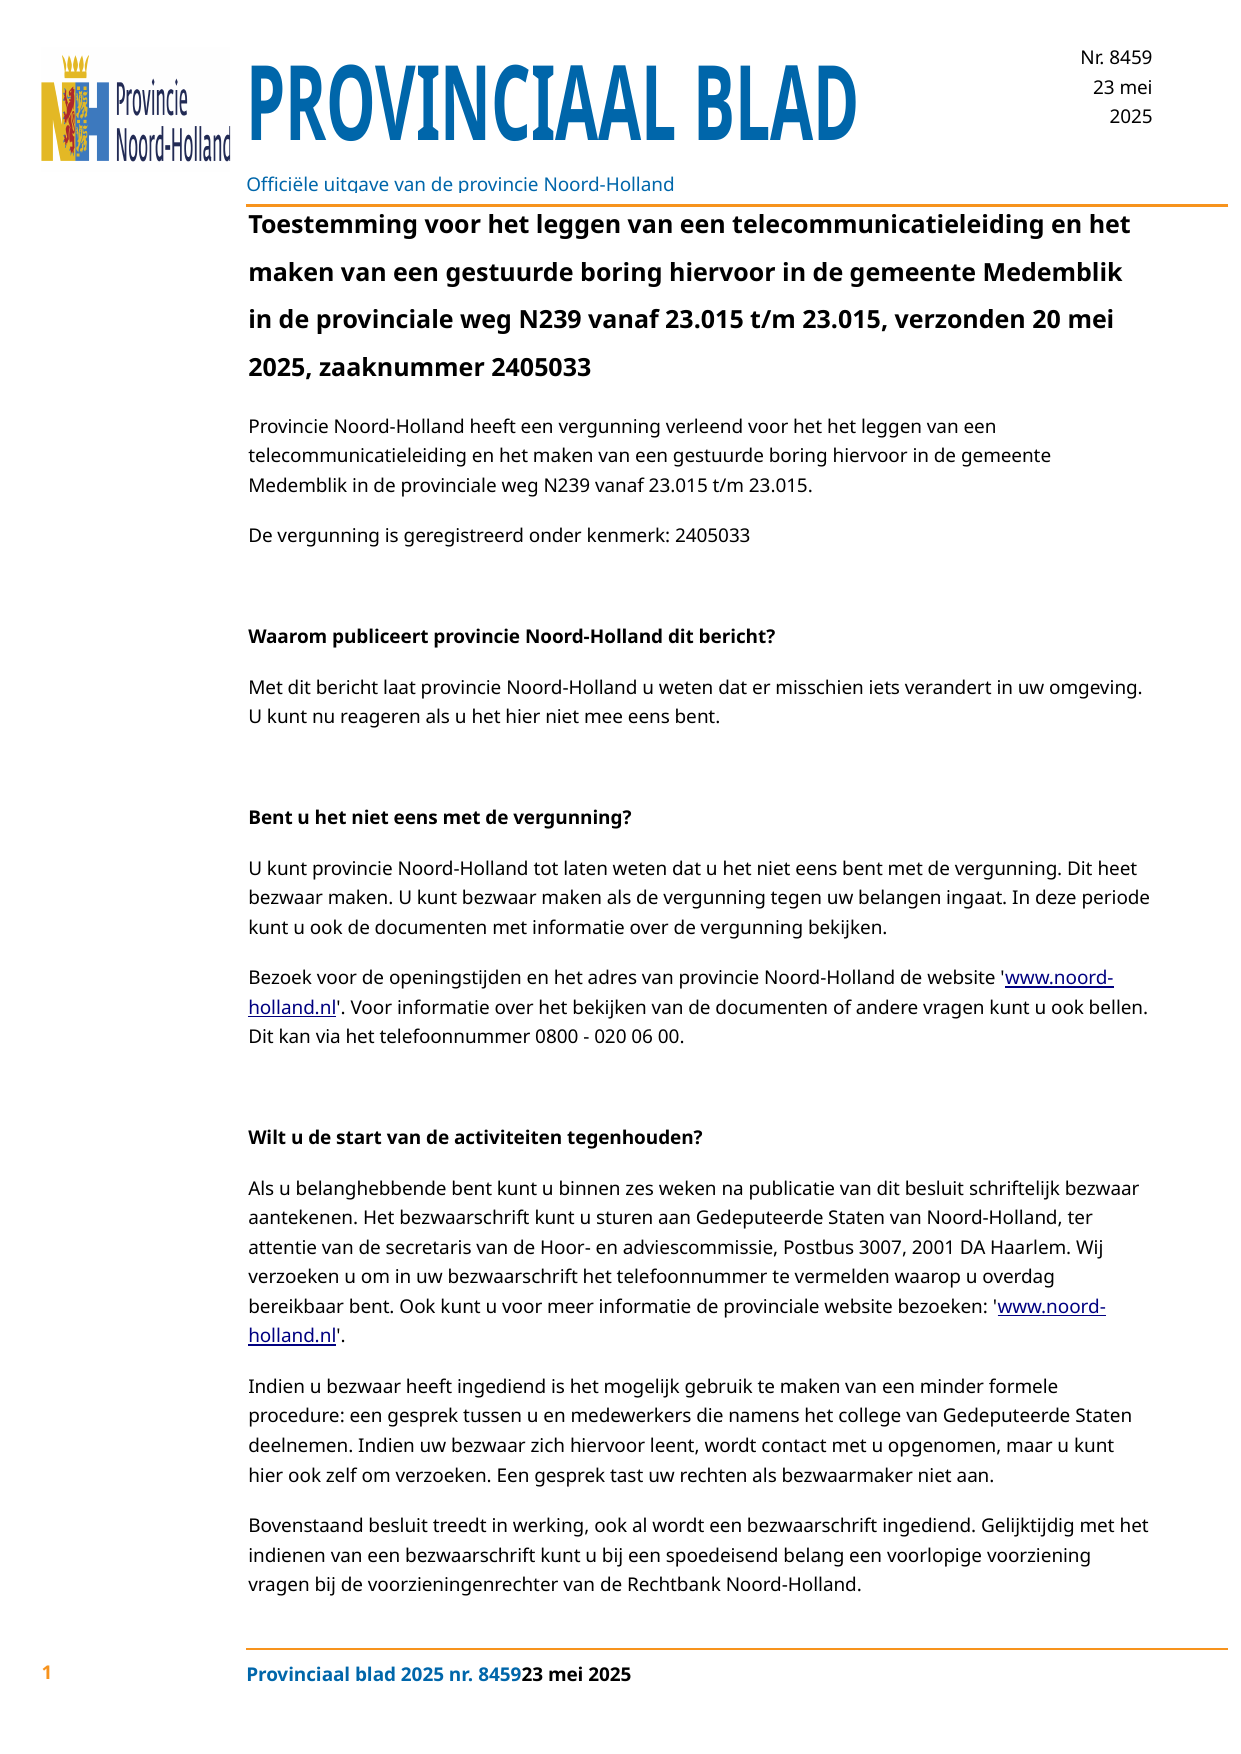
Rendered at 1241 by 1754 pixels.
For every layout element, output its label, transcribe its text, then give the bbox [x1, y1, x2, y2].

text Met dit bericht laat provincie Noord-Holland u weten dat er misschien iets verandert in uw omgeving. U kunt nu reageren als u het hier niet mee eens bent. [248, 674, 1152, 729]
text Provincie Noord-Holland heeft een vergunning verleend voor het het leggen van een telecommunicatieleiding en het maken van een gestuurde boring hiervoor in de gemeente Medemblik in de provinciale weg N239 vanaf 23.015 t/m 23.015. [248, 413, 1152, 498]
text Wilt u de start van de activiteiten tegenhouden? [248, 1124, 1152, 1150]
text De vergunning is geregistreerd onder kenmerk: 2405033 [248, 523, 1152, 548]
text Waarom publiceert provincie Noord-Holland dit bericht? [248, 623, 1152, 649]
text Indien u bezwaar heeft ingediend is het mogelijk gebruik te maken van een minder formele procedure: een gesprek tussen u en medewerkers die namens het college van Gedeputeerde Staten deelnemen. Indien uw bezwaar zich hiervoor leent, wordt contact met u opgenomen, maar u kunt hier ook zelf om verzoeken. Een gesprek tast uw rechten als bezwaarmaker niet aan. [248, 1373, 1152, 1488]
text Bezoek voor de openingstijden en het adres van provincie Noord-Holland de website 'www.noord-holland.nl'. Voor informatie over het bekijken van de documenten of andere vragen kunt u ook bellen. Dit kan via het telefoonnummer 0800 - 020 06 00. [248, 964, 1152, 1049]
text U kunt provincie Noord-Holland tot laten weten dat u het niet eens bent met de vergunning. Dit heet bezwaar maken. U kunt bezwaar maken als de vergunning tegen uw belangen ingaat. In deze periode kunt u ook de documenten met informatie over de vergunning bekijken. [248, 855, 1152, 940]
text Als u belanghebbende bent kunt u binnen zes weken na publicatie van dit besluit schriftelijk bezwaar aantekenen. Het bezwaarschrift kunt u sturen aan Gedeputeerde Staten van Noord-Holland, ter attentie van de secretaris van de Hoor- en adviescommissie, Postbus 3007, 2001 DA Haarlem. Wij verzoeken u om in uw bezwaarschrift het telefoonnummer te vermelden waarop u overdag bereikbaar bent. Ook kunt u voor meer informatie de provinciale website bezoeken: 'www.noord-holland.nl'. [248, 1175, 1152, 1348]
text Toestemming voor het leggen van een telecommunicatieleiding en het maken van een gestuurde boring hiervoor in de gemeente Medemblik in de provinciale weg N239 vanaf 23.015 t/m 23.015, verzonden 20 mei 2025, zaaknummer 2405033 [248, 207, 1152, 384]
picture [41, 47, 231, 172]
text Bovenstaand besluit treedt in werking, ook al wordt een bezwaarschrift ingediend. Gelijktijdig met het indienen van een bezwaarschrift kunt u bij een spoedeisend belang een voorlopige voorziening vragen bij de voorzieningenrechter van de Rechtbank Noord-Holland. [248, 1512, 1152, 1597]
text Bent u het niet eens met de vergunning? [248, 804, 1152, 830]
